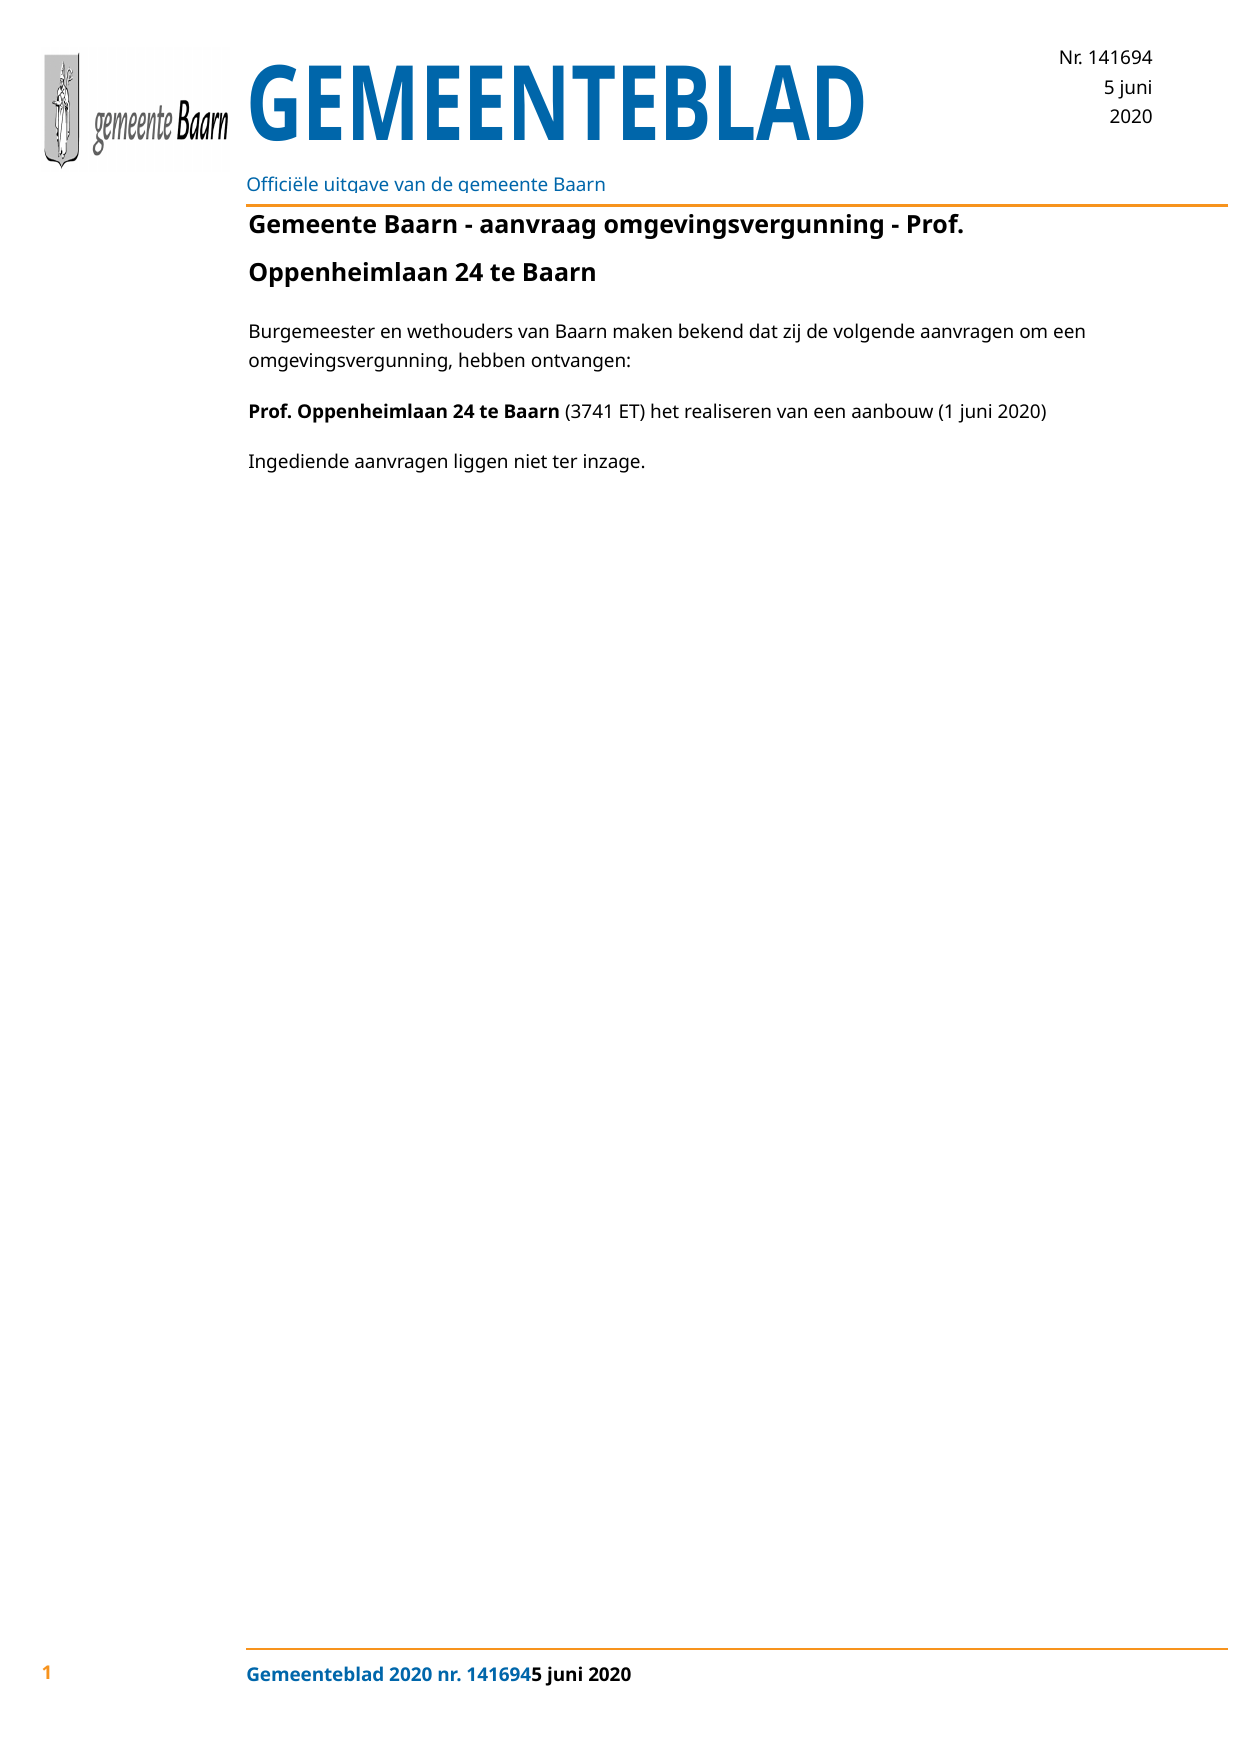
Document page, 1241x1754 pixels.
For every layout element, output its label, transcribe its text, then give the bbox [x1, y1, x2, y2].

text Gemeente Baarn - aanvraag omgevingsvergunning - Prof. Oppenheimlaan 24 te Baarn [248, 207, 1152, 288]
text Prof. Oppenheimlaan 24 te Baarn (3741 ET) het realiseren van een aanbouw (1 juni 2020) [248, 398, 1152, 424]
picture [41, 47, 231, 172]
text Burgemeester en wethouders van Baarn maken bekend dat zij de volgende aanvragen om een omgevingsvergunning, hebben ontvangen: [248, 318, 1152, 373]
text Ingediende aanvragen liggen niet ter inzage. [248, 448, 1152, 474]
